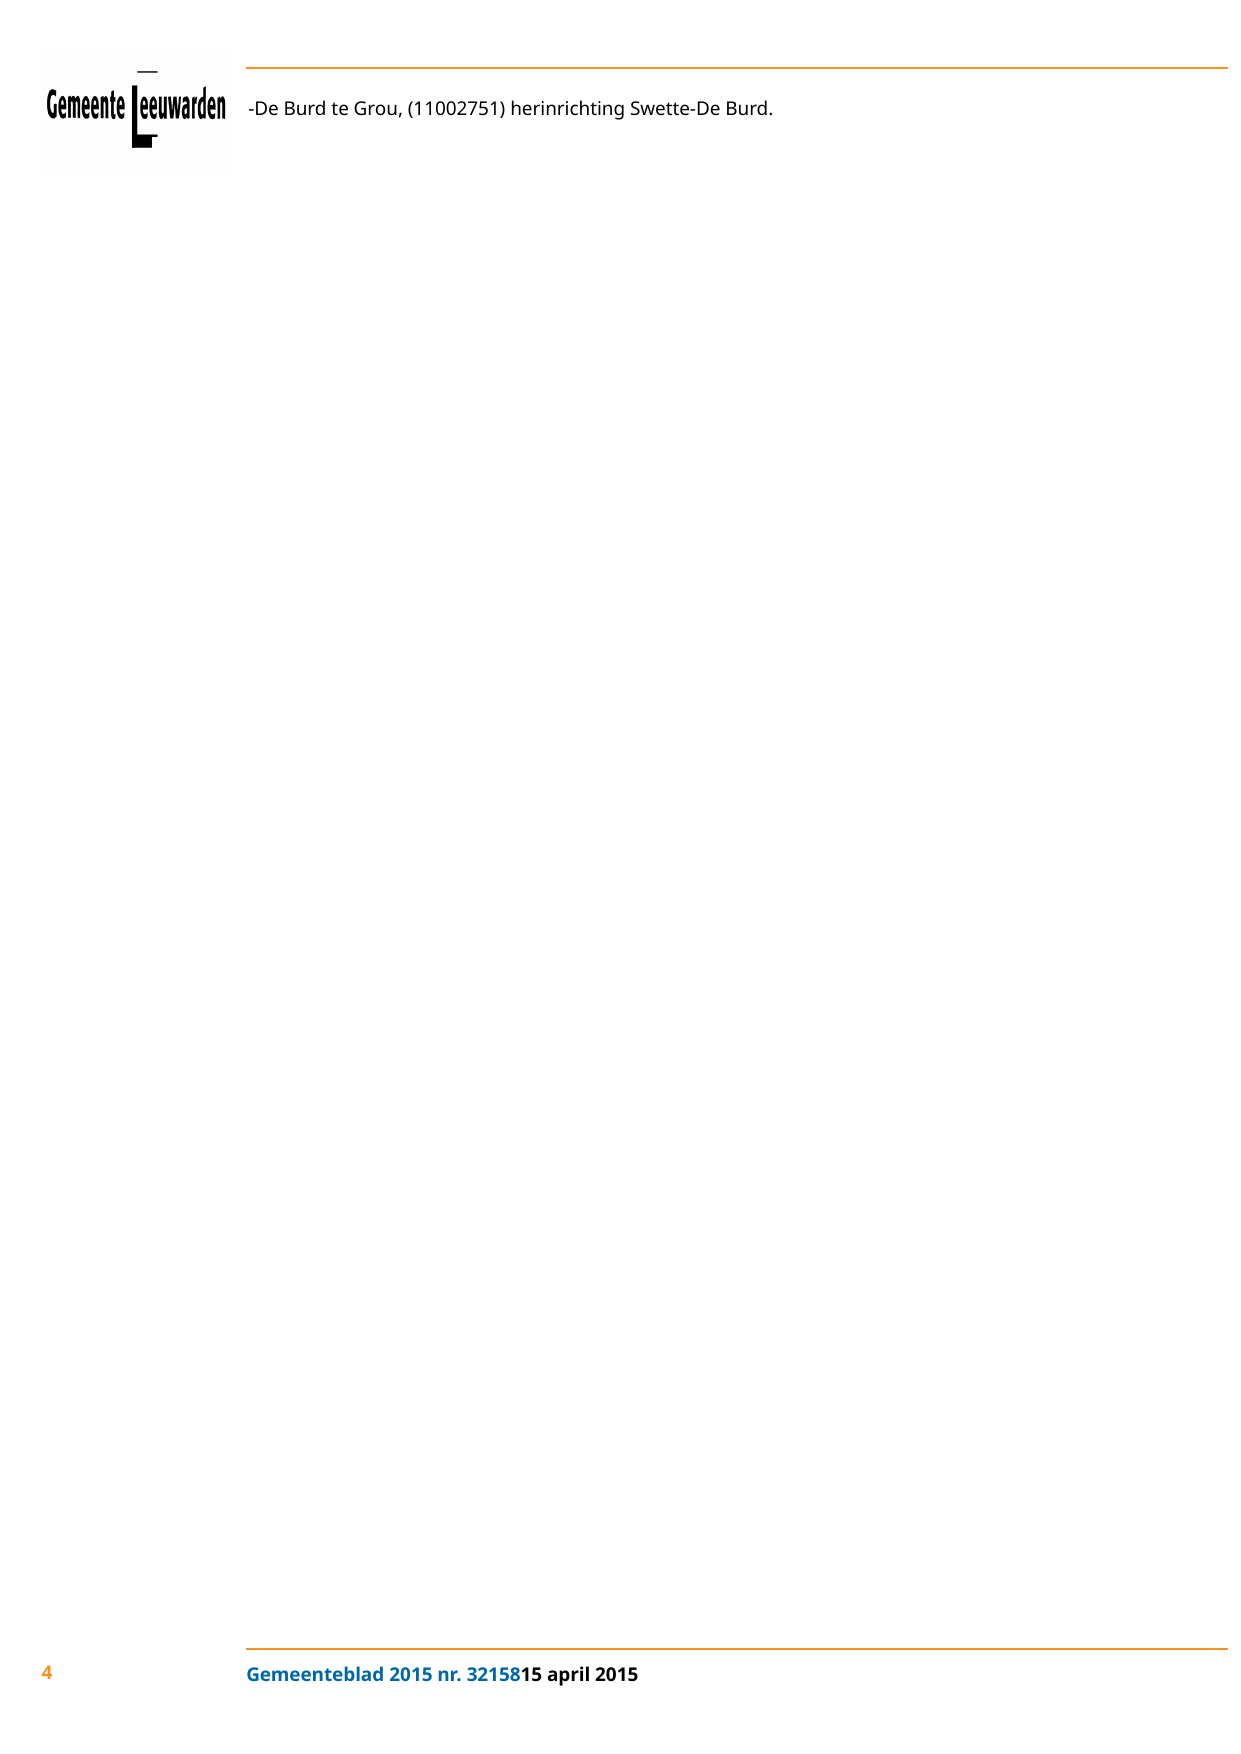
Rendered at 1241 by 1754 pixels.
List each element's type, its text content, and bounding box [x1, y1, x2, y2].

picture [41, 47, 231, 172]
text -De Burd te Grou, (11002751) herinrichting Swette-De Burd. [248, 95, 1152, 121]
